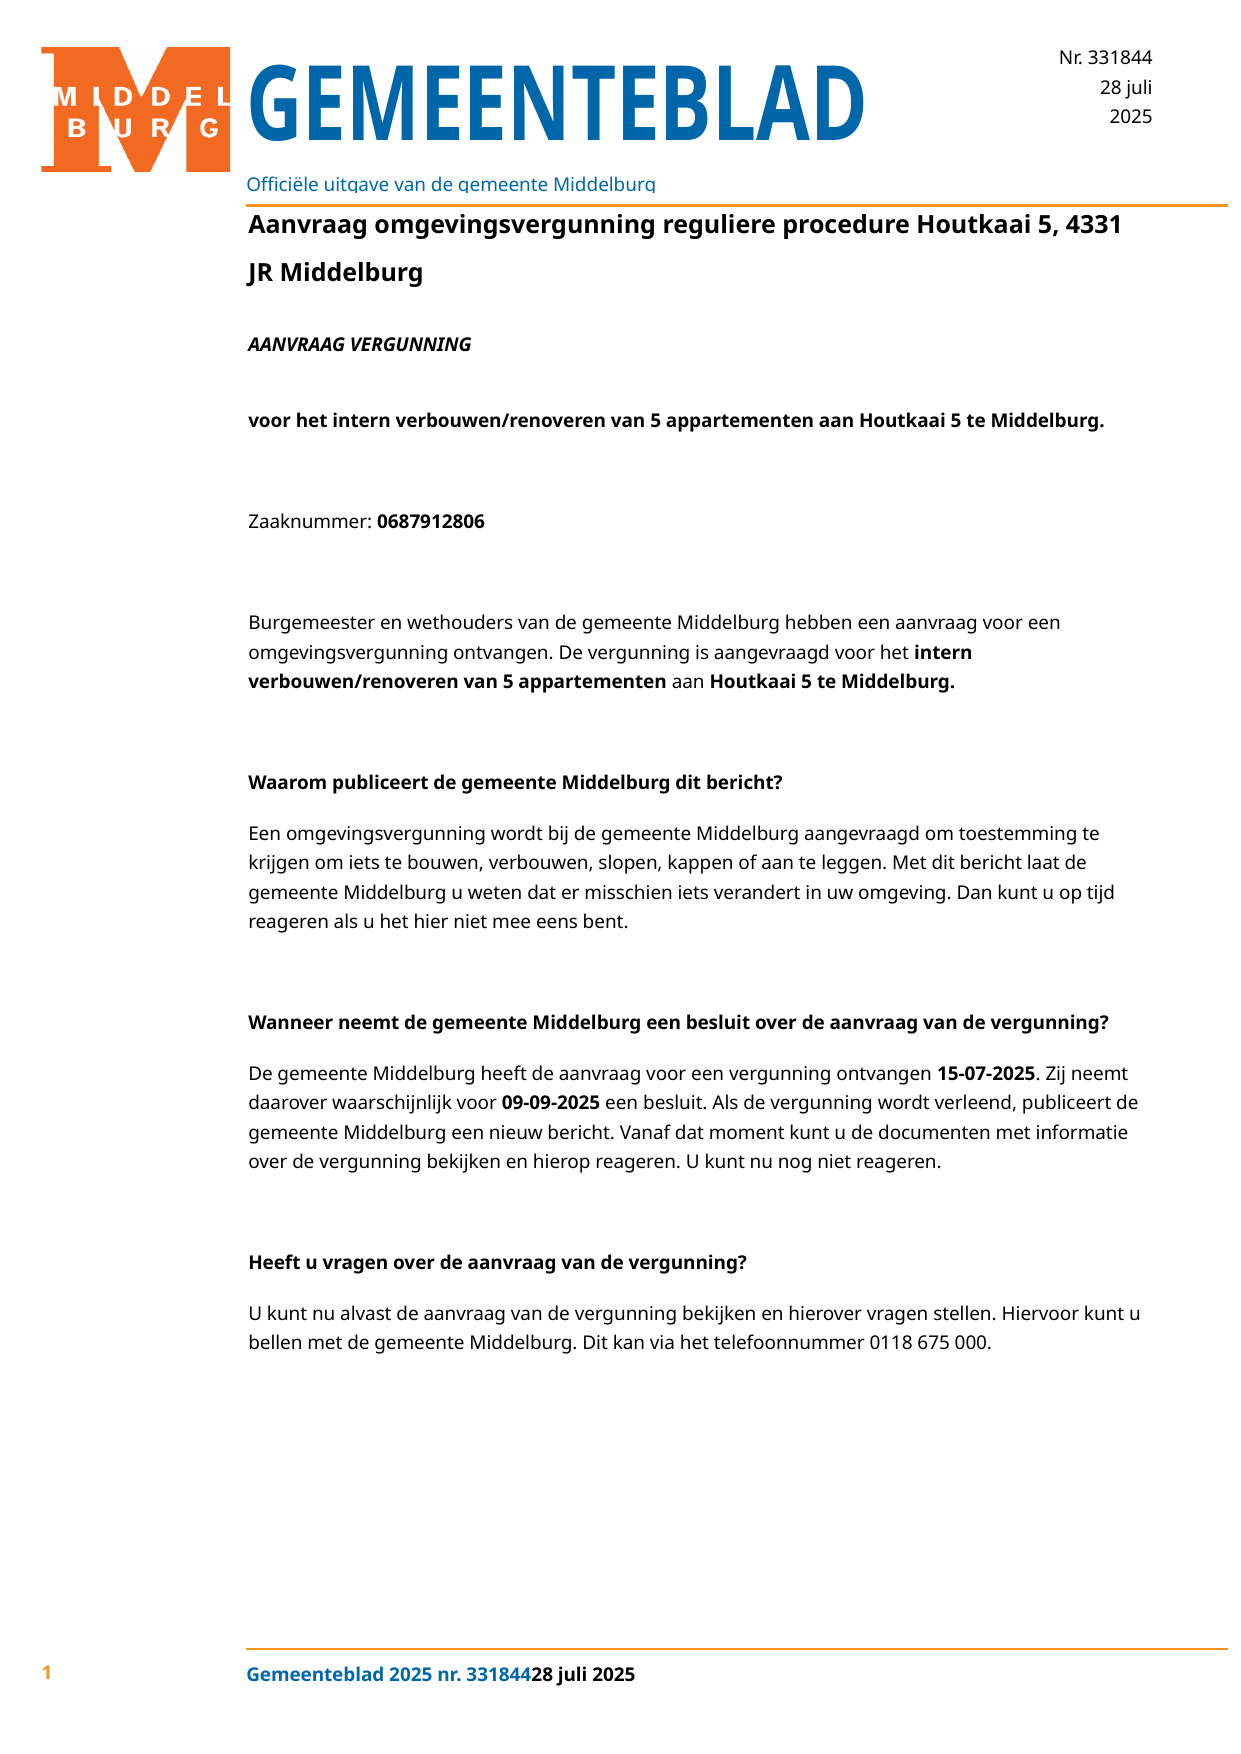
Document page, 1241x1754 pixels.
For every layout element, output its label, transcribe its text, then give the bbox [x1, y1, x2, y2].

text Aanvraag omgevingsvergunning reguliere procedure Houtkaai 5, 4331 JR Middelburg [248, 207, 1152, 288]
picture [41, 47, 231, 172]
text De gemeente Middelburg heeft de aanvraag voor een vergunning ontvangen 15-07-2025. Zij neemt daarover waarschijnlijk voor 09-09-2025 een besluit. Als de vergunning wordt verleend, publiceert de gemeente Middelburg een nieuw bericht. Vanaf dat moment kunt u de documenten met informatie over de vergunning bekijken en hierop reageren. U kunt nu nog niet reageren. [248, 1060, 1152, 1174]
text Waarom publiceert de gemeente Middelburg dit bericht? [248, 769, 1152, 795]
text Heeft u vragen over de aanvraag van de vergunning? [248, 1249, 1152, 1275]
text U kunt nu alvast de aanvraag van de vergunning bekijken en hierover vragen stellen. Hiervoor kunt u bellen met de gemeente Middelburg. Dit kan via het telefoonnummer 0118 675 000. [248, 1300, 1152, 1355]
text voor het intern verbouwen/renoveren van 5 appartementen aan Houtkaai 5 te Middelburg. [248, 408, 1152, 433]
text Wanneer neemt de gemeente Middelburg een besluit over de aanvraag van de vergunning? [248, 1009, 1152, 1035]
text Zaaknummer: 0687912806 [248, 508, 1152, 534]
text AANVRAAG VERGUNNING [248, 331, 1152, 357]
text Burgemeester en wethouders van de gemeente Middelburg hebben een aanvraag voor een omgevingsvergunning ontvangen. De vergunning is aangevraagd voor het intern verbouwen/renoveren van 5 appartementen aan Houtkaai 5 te Middelburg. [248, 609, 1152, 694]
text Een omgevingsvergunning wordt bij de gemeente Middelburg aangevraagd om toestemming te krijgen om iets te bouwen, verbouwen, slopen, kappen of aan te leggen. Met dit bericht laat de gemeente Middelburg u weten dat er misschien iets verandert in uw omgeving. Dan kunt u op tijd reageren als u het hier niet mee eens bent. [248, 820, 1152, 934]
